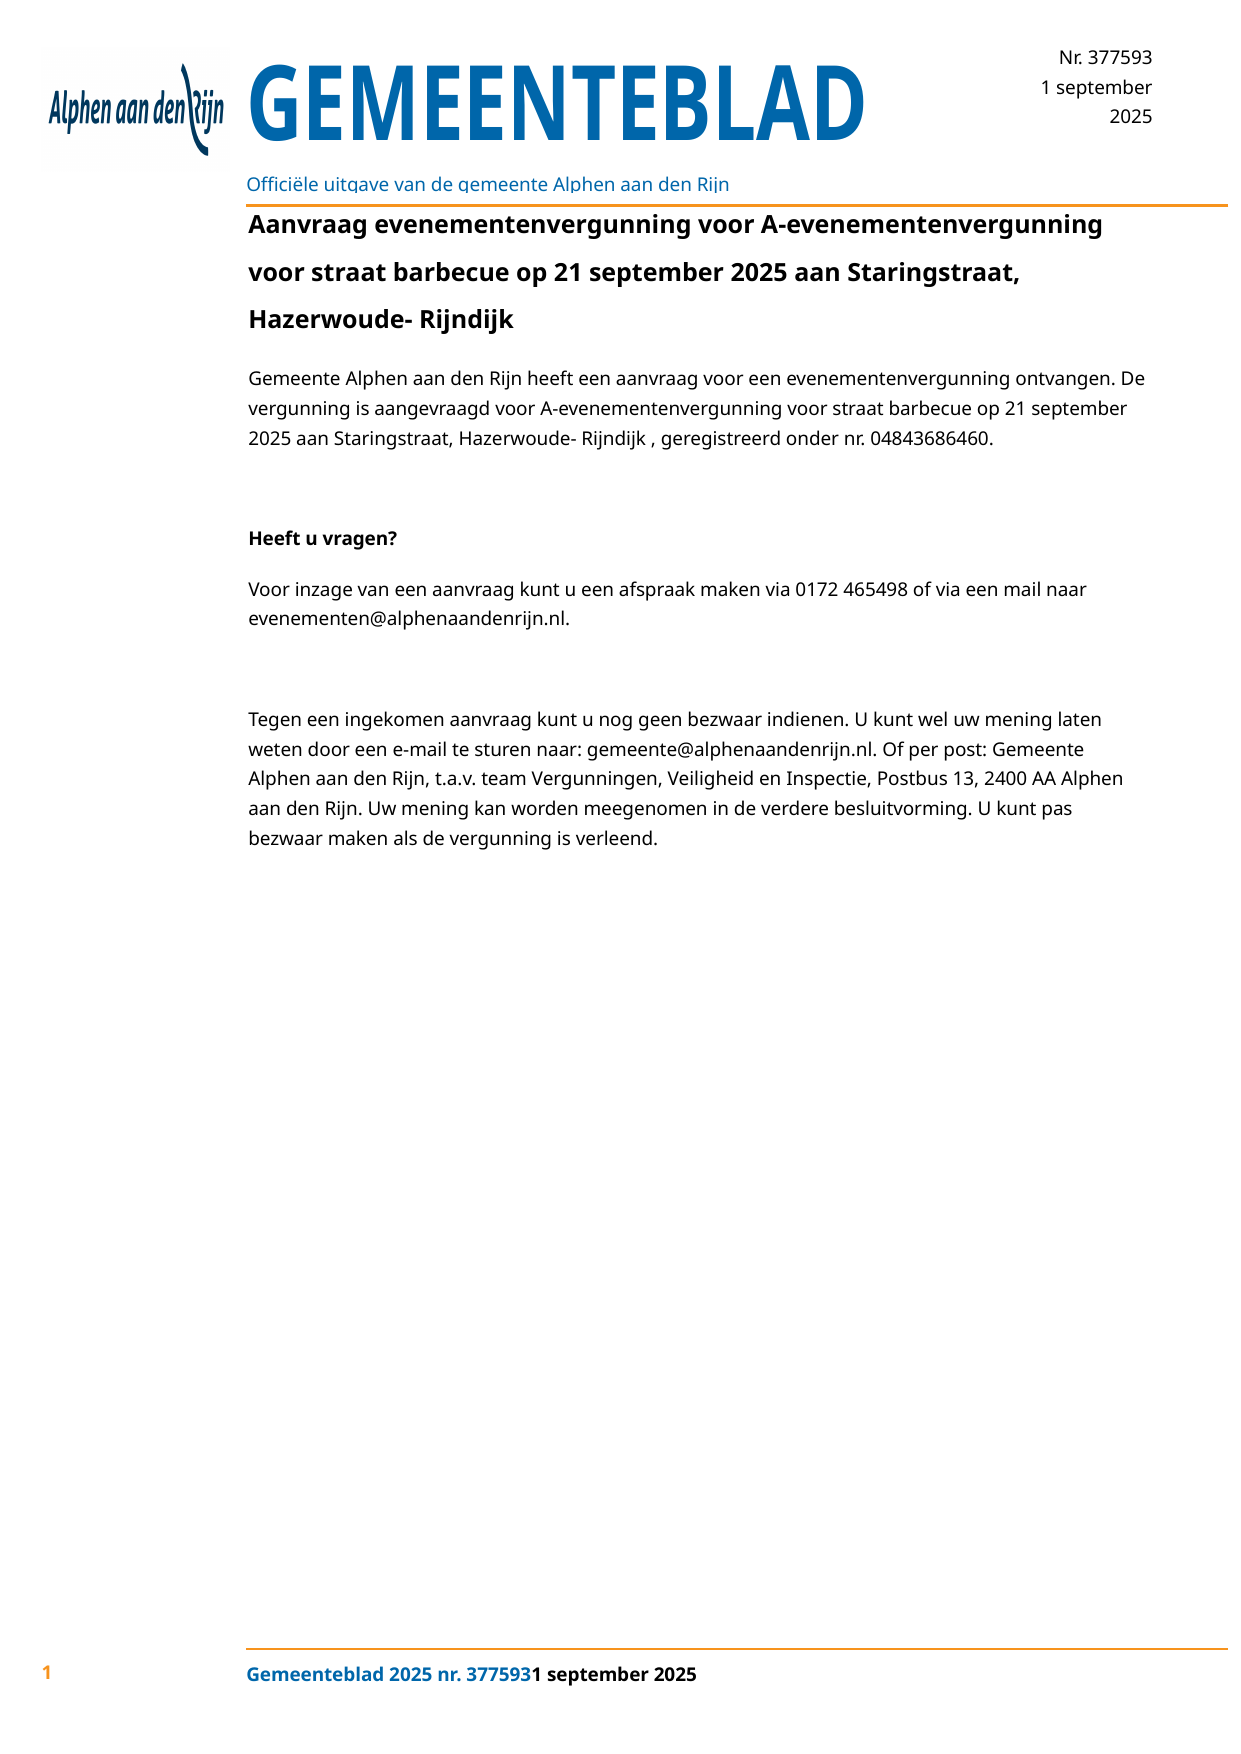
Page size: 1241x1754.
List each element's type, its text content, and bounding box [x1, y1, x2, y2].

text Tegen een ingekomen aanvraag kunt u nog geen bezwaar indienen. U kunt wel uw mening laten weten door een e-mail te sturen naar: gemeente@alphenaandenrijn.nl. Of per post: Gemeente Alphen aan den Rijn, t.a.v. team Vergunningen, Veiligheid en Inspectie, Postbus 13, 2400 AA Alphen aan den Rijn. Uw mening kan worden meegenomen in de verdere besluitvorming. U kunt pas bezwaar maken als de vergunning is verleend. [248, 706, 1152, 850]
text Aanvraag evenementenvergunning voor A-evenementenvergunning voor straat barbecue op 21 september 2025 aan Staringstraat, Hazerwoude- Rijndijk [248, 207, 1152, 336]
text Voor inzage van een aanvraag kunt u een afspraak maken via 0172 465498 of via een mail naar evenementen@alphenaandenrijn.nl. [248, 576, 1152, 631]
text Heeft u vragen? [248, 526, 1152, 551]
picture [41, 47, 231, 172]
text Gemeente Alphen aan den Rijn heeft een aanvraag voor een evenementenvergunning ontvangen. De vergunning is aangevraagd voor A-evenementenvergunning voor straat barbecue op 21 september 2025 aan Staringstraat, Hazerwoude- Rijndijk , geregistreerd onder nr. 04843686460. [248, 366, 1152, 450]
